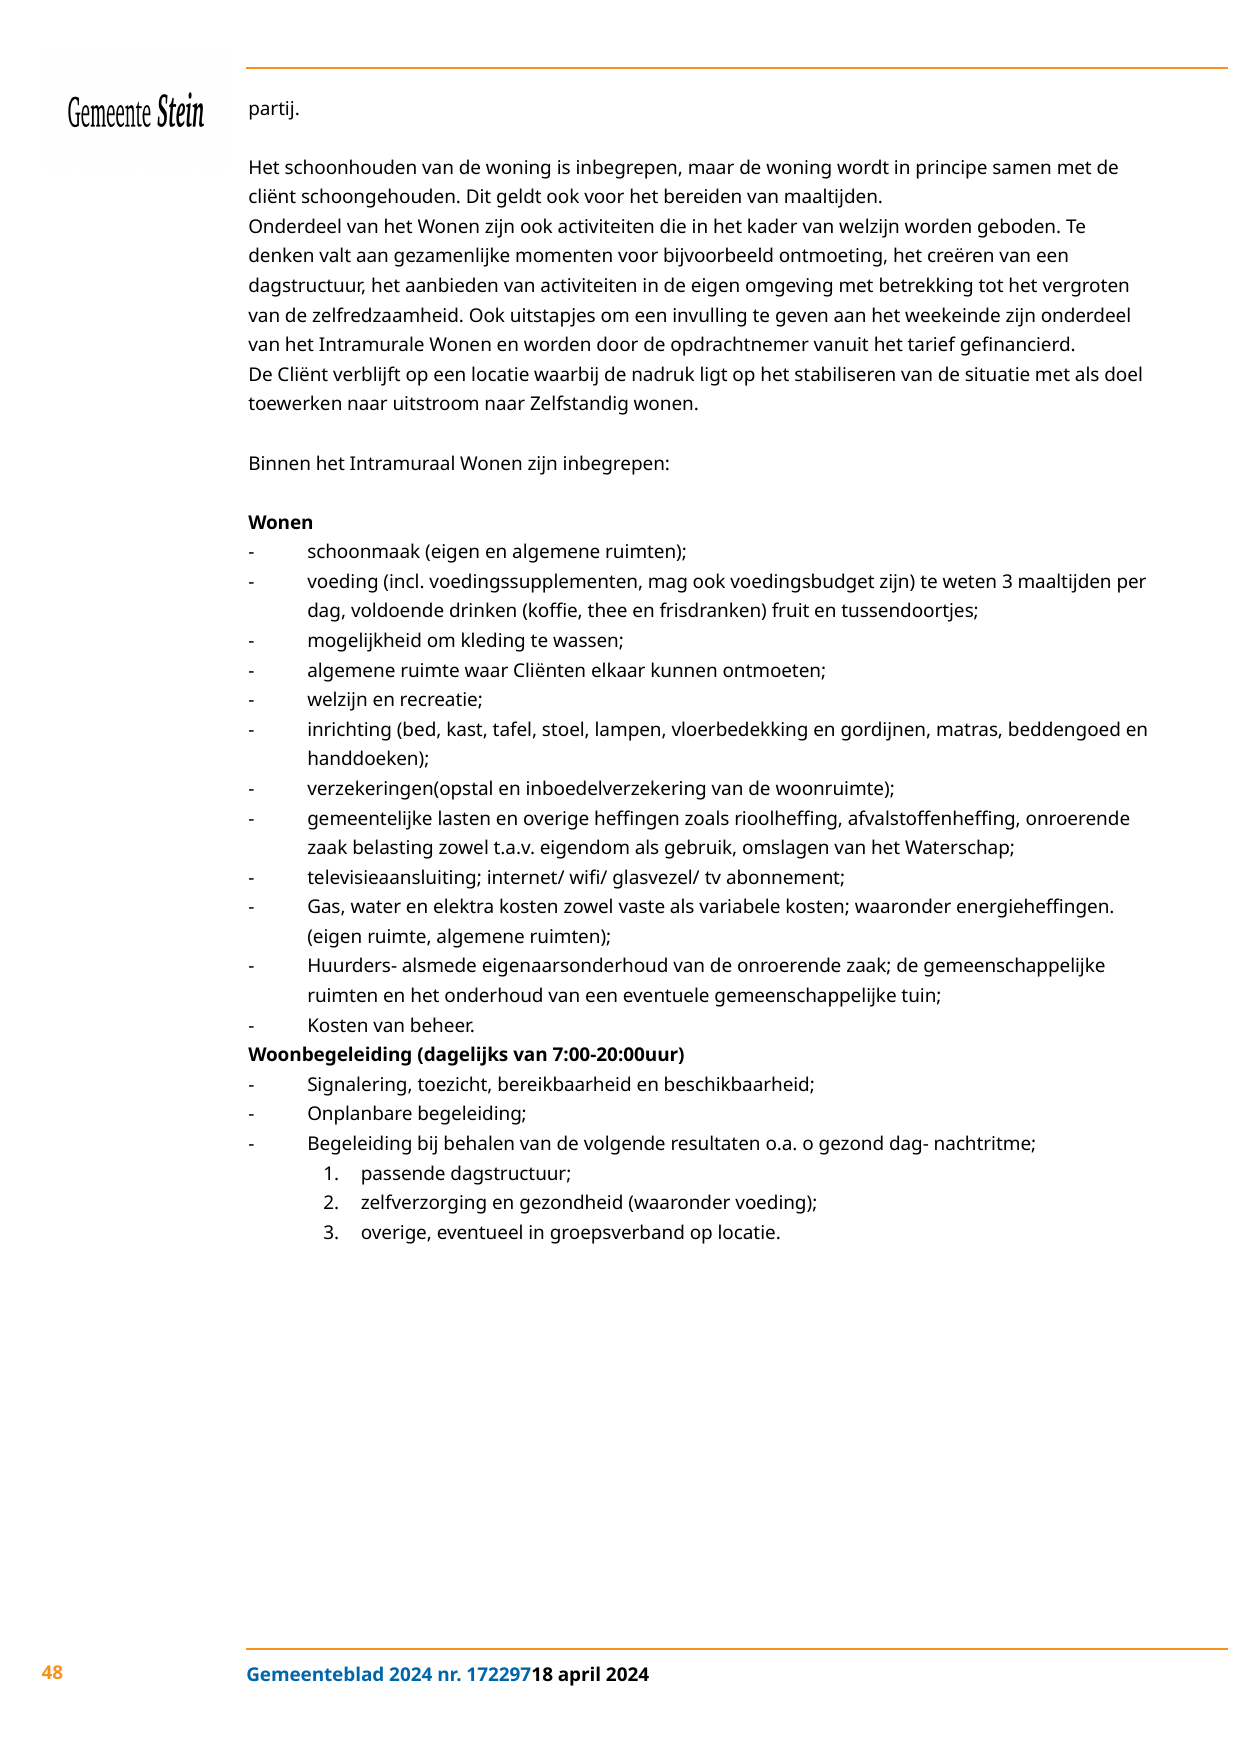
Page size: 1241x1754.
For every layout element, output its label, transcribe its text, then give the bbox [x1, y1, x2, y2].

list voeding (incl. voedingssupplementen, mag ook voedingsbudget zijn) te weten 3 maaltijden per dag, voldoende drinken (koffie, thee en frisdranken) fruit en tussendoortjes; [248, 568, 1152, 623]
list passende dagstructuur; [323, 1160, 1152, 1186]
list Begeleiding bij behalen van de volgende resultaten o.a. o gezond dag- nachtritme; [248, 1130, 1152, 1156]
list mogelijkheid om kleding te wassen; [248, 627, 1152, 653]
list Signalering, toezicht, bereikbaarheid en beschikbaarheid; [248, 1071, 1152, 1097]
list gemeentelijke lasten en overige heffingen zoals rioolheffing, afvalstoffenheffing, onroerende zaak belasting zowel t.a.v. eigendom als gebruik, omslagen van het Waterschap; [248, 805, 1152, 860]
list overige, eventueel in groepsverband op locatie. [323, 1219, 1152, 1245]
list welzijn en recreatie; [248, 686, 1152, 712]
list Kosten van beheer. [248, 1012, 1152, 1038]
text Wonen [248, 509, 1152, 535]
list Huurders- alsmede eigenaarsonderhoud van de onroerende zaak; de gemeenschappelijke ruimten en het onderhoud van een eventuele gemeenschappelijke tuin; [248, 953, 1152, 1008]
list algemene ruimte waar Cliënten elkaar kunnen ontmoeten; [248, 657, 1152, 683]
text Het schoonhouden van de woning is inbegrepen, maar de woning wordt in principe samen met de cliënt schoongehouden. Dit geldt ook voor het bereiden van maaltijden. [248, 154, 1152, 209]
list verzekeringen(opstal en inboedelverzekering van de woonruimte); [248, 775, 1152, 801]
text Binnen het Intramuraal Wonen zijn inbegrepen: [248, 450, 1152, 476]
text De Cliënt verblijft op een locatie waarbij de nadruk ligt op het stabiliseren van de situatie met als doel toewerken naar uitstroom naar Zelfstandig wonen. [248, 361, 1152, 416]
text Woonbegeleiding (dagelijks van 7:00-20:00uur) [248, 1041, 1152, 1067]
list televisieaansluiting; internet/ wifi/ glasvezel/ tv abonnement; [248, 864, 1152, 890]
list Gas, water en elektra kosten zowel vaste als variabele kosten; waaronder energieheffingen. (eigen ruimte, algemene ruimten); [248, 893, 1152, 949]
list schoonmaak (eigen en algemene ruimten); [248, 538, 1152, 564]
text Onderdeel van het Wonen zijn ook activiteiten die in het kader van welzijn worden geboden. Te denken valt aan gezamenlijke momenten voor bijvoorbeeld ontmoeting, het creëren van een dagstructuur, het aanbieden van activiteiten in de eigen omgeving met betrekking tot het vergroten van de zelfredzaamheid. Ook uitstapjes om een invulling te geven aan het weekeinde zijn onderdeel van het Intramurale Wonen en worden door de opdrachtnemer vanuit het tarief gefinancierd. [248, 213, 1152, 357]
text partij. [248, 95, 1152, 121]
list inrichting (bed, kast, tafel, stoel, lampen, vloerbedekking en gordijnen, matras, beddengoed en handdoeken); [248, 716, 1152, 771]
list zelfverzorging en gezondheid (waaronder voeding); [323, 1189, 1152, 1215]
picture [41, 47, 231, 172]
list Onplanbare begeleiding; [248, 1101, 1152, 1126]
